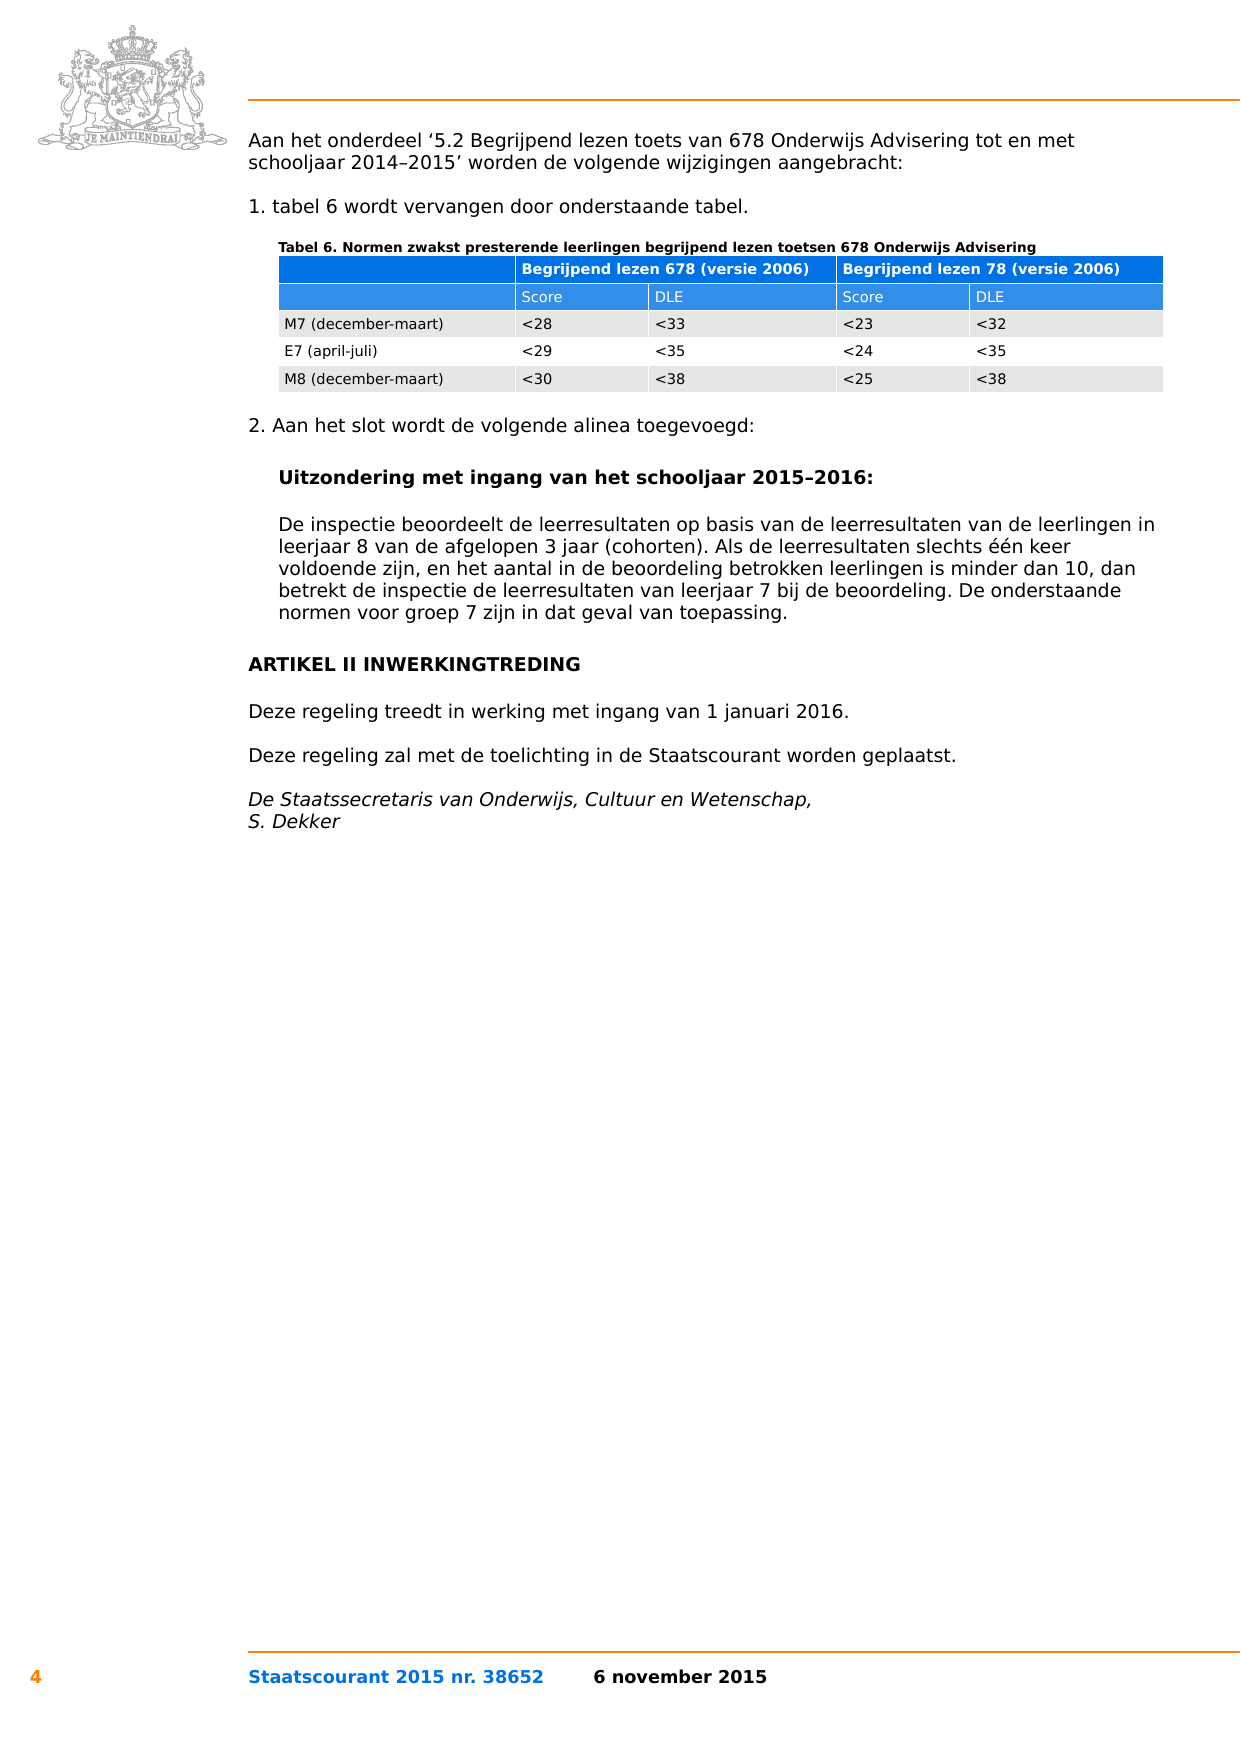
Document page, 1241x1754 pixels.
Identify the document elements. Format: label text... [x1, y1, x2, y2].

subtitle ARTIKEL II INWERKINGTREDING [248, 654, 1163, 676]
text 1. tabel 6 wordt vervangen door onderstaande tabel. [248, 196, 1163, 218]
picture [38, 25, 227, 150]
table_cell <35 [970, 339, 1163, 365]
text 2. Aan het slot wordt de volgende alinea toegevoegd: [248, 415, 1163, 437]
table_cell <38 [649, 366, 836, 392]
text Deze regeling treedt in werking met ingang van 1 januari 2016. [248, 701, 1163, 723]
text Deze regeling zal met de toelichting in de Staatscourant worden geplaatst. [248, 745, 1163, 767]
table_cell Score [516, 284, 648, 310]
table_cell <24 [837, 339, 969, 365]
table_cell <29 [516, 339, 648, 365]
table_cell DLE [970, 284, 1163, 310]
table_cell <35 [649, 339, 836, 365]
table_cell Score [837, 284, 969, 310]
table_cell <25 [837, 366, 969, 392]
table_cell <28 [516, 311, 648, 337]
text De Staatssecretaris van Onderwijs, Cultuur en Wetenschap, S. Dekker [248, 789, 1163, 833]
table_cell <32 [970, 311, 1163, 337]
table_cell [279, 256, 515, 283]
table_cell M7 (december-maart) [279, 311, 515, 337]
table_cell [279, 284, 515, 310]
subtitle Uitzondering met ingang van het schooljaar 2015–2016: [278, 467, 1163, 489]
text Aan het onderdeel ‘5.2 Begrijpend lezen toets van 678 Onderwijs Advisering tot en met schooljaar 2014–2015’ worden de volgende wijzigingen aangebracht: [248, 130, 1163, 174]
table_header Tabel 6. Normen zwakst presterende leerlingen begrijpend lezen toetsen 678 Onderwijs Advisering [278, 240, 1163, 255]
table_cell <38 [970, 366, 1163, 392]
text De inspectie beoordeelt de leerresultaten op basis van de leerresultaten van de leerlingen in leerjaar 8 van de afgelopen 3 jaar (cohorten). Als de leerresultaten slechts één keer voldoende zijn, en het aantal in de beoordeling betrokken leerlingen is minder dan 10, dan betrekt de inspectie de leerresultaten van leerjaar 7 bij de beoordeling. De onderstaande normen voor groep 7 zijn in dat geval van toepassing. [278, 514, 1163, 624]
table_cell <30 [516, 366, 648, 392]
table_cell M8 (december-maart) [279, 366, 515, 392]
table_cell DLE [649, 284, 836, 310]
table_cell <23 [837, 311, 969, 337]
table_cell Begrijpend lezen 78 (versie 2006) [837, 256, 1163, 283]
table_cell E7 (april-juli) [279, 339, 515, 365]
table_cell Begrijpend lezen 678 (versie 2006) [516, 256, 836, 283]
table_cell <33 [649, 311, 836, 337]
